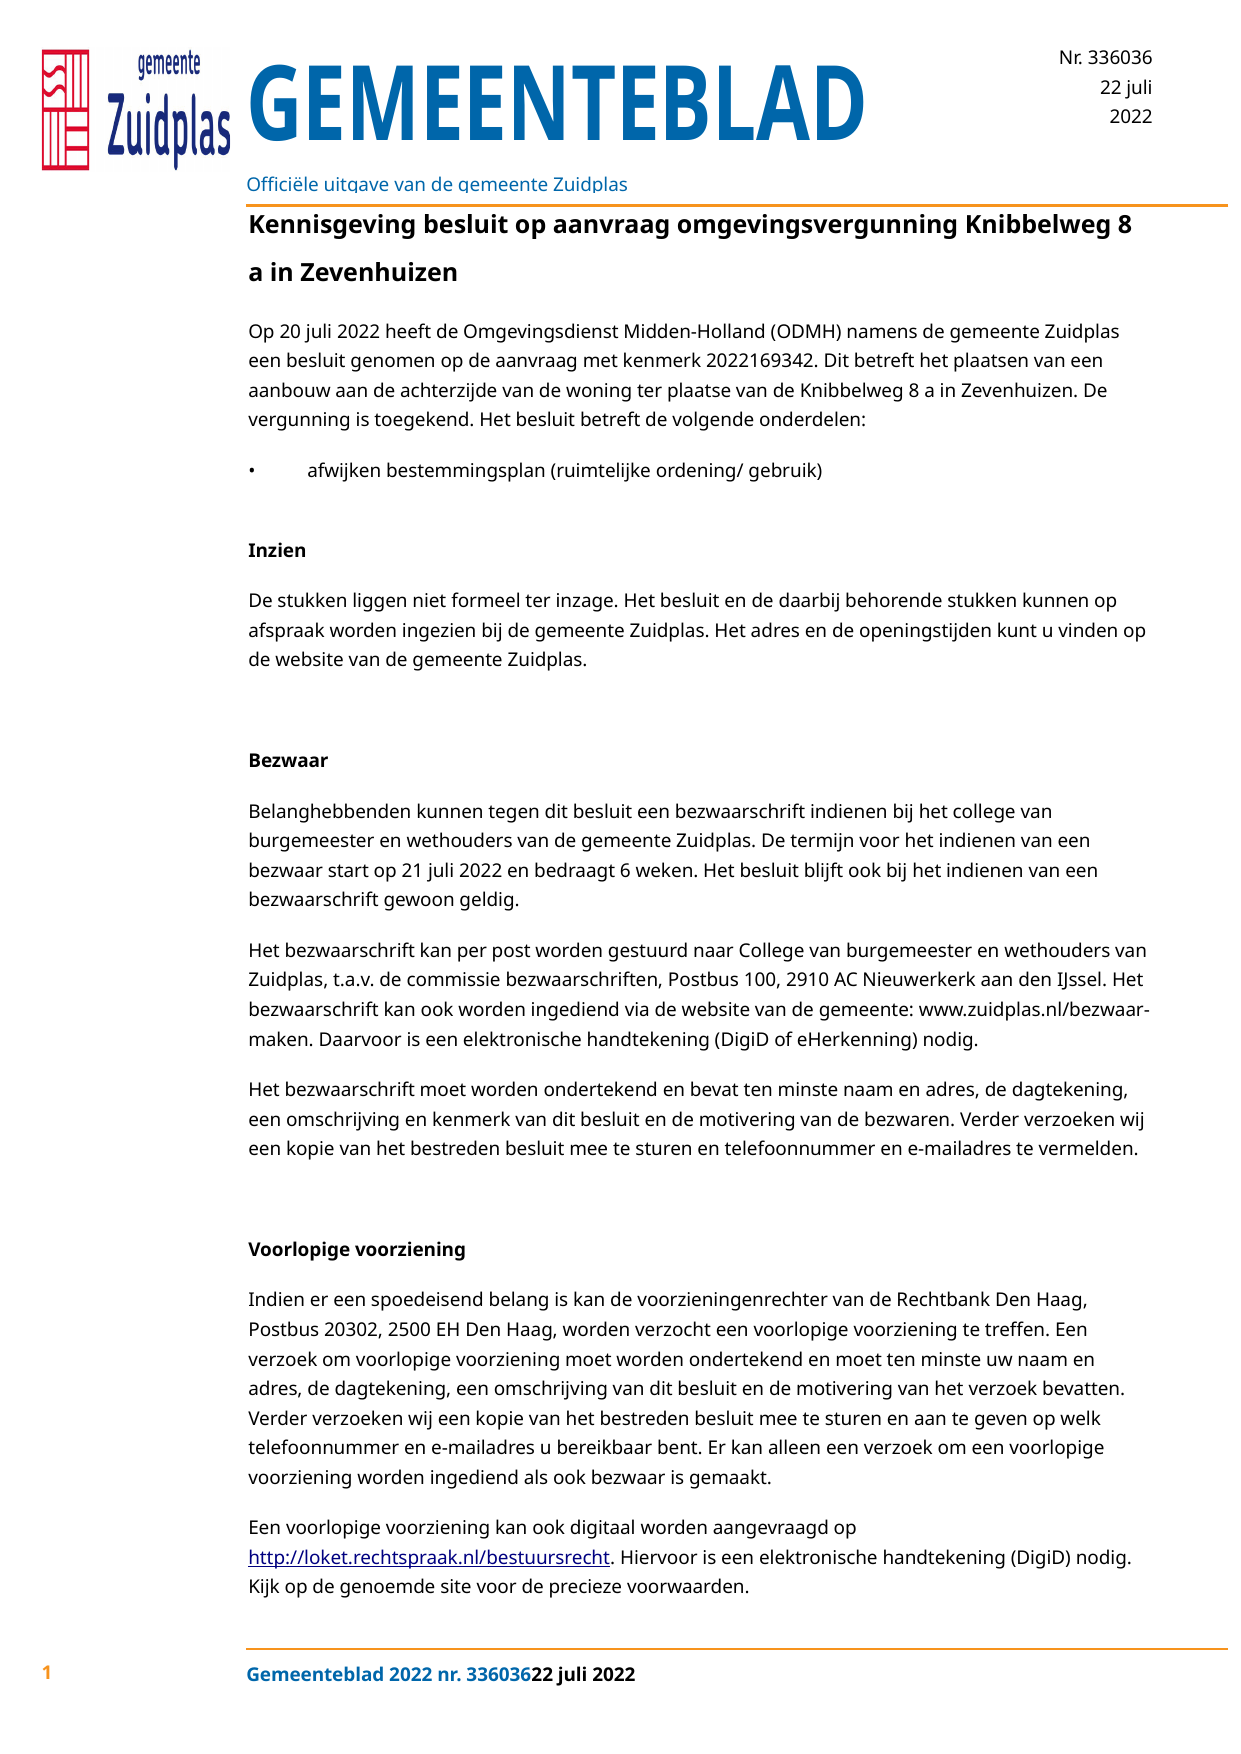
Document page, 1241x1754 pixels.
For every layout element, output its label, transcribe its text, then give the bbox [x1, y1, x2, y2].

text De stukken liggen niet formeel ter inzage. Het besluit en de daarbij behorende stukken kunnen op afspraak worden ingezien bij de gemeente Zuidplas. Het adres en de openingstijden kunt u vinden op de website van de gemeente Zuidplas. [248, 587, 1152, 672]
text Een voorlopige voorziening kan ook digitaal worden aangevraagd op http://loket.rechtspraak.nl/bestuursrecht. Hiervoor is een elektronische handtekening (DigiD) nodig. Kijk op de genoemde site voor de precieze voorwaarden. [248, 1514, 1152, 1599]
text Kennisgeving besluit op aanvraag omgevingsvergunning Knibbelweg 8 a in Zevenhuizen [248, 207, 1152, 288]
text Op 20 juli 2022 heeft de Omgevingsdienst Midden-Holland (ODMH) namens de gemeente Zuidplas een besluit genomen op de aanvraag met kenmerk 2022169342. Dit betreft het plaatsen van een aanbouw aan de achterzijde van de woning ter plaatse van de Knibbelweg 8 a in Zevenhuizen. De vergunning is toegekend. Het besluit betreft de volgende onderdelen: [248, 318, 1152, 432]
text Bezwaar [248, 747, 1152, 773]
text Voorlopige voorziening [248, 1236, 1152, 1262]
text Indien er een spoedeisend belang is kan de voorzieningenrechter van de Rechtbank Den Haag, Postbus 20302, 2500 EH Den Haag, worden verzocht een voorlopige voorziening te treffen. Een verzoek om voorlopige voorziening moet worden ondertekend en moet ten minste uw naam en adres, de dagtekening, een omschrijving van dit besluit en de motivering van het verzoek bevatten. Verder verzoeken wij een kopie van het bestreden besluit mee te sturen en aan te geven op welk telefoonnummer en e-mailadres u bereikbaar bent. Er kan alleen een verzoek om een voorlopige voorziening worden ingediend als ook bezwaar is gemaakt. [248, 1287, 1152, 1490]
list afwijken bestemmingsplan (ruimtelijke ordening/ gebruik) [248, 457, 1152, 483]
text Het bezwaarschrift kan per post worden gestuurd naar College van burgemeester en wethouders van Zuidplas, t.a.v. de commissie bezwaarschriften, Postbus 100, 2910 AC Nieuwerkerk aan den IJssel. Het bezwaarschrift kan ook worden ingediend via de website van de gemeente: www.zuidplas.nl/bezwaar-maken. Daarvoor is een elektronische handtekening (DigiD of eHerkenning) nodig. [248, 937, 1152, 1052]
picture [41, 47, 231, 172]
text Het bezwaarschrift moet worden ondertekend en bevat ten minste naam en adres, de dagtekening, een omschrijving en kenmerk van dit besluit en de motivering van de bezwaren. Verder verzoeken wij een kopie van het bestreden besluit mee te sturen en telefoonnummer en e-mailadres te vermelden. [248, 1076, 1152, 1161]
text Inzien [248, 537, 1152, 563]
text Belanghebbenden kunnen tegen dit besluit een bezwaarschrift indienen bij het college van burgemeester en wethouders van de gemeente Zuidplas. De termijn voor het indienen van een bezwaar start op 21 juli 2022 en bedraagt 6 weken. Het besluit blijft ook bij het indienen van een bezwaarschrift gewoon geldig. [248, 798, 1152, 912]
